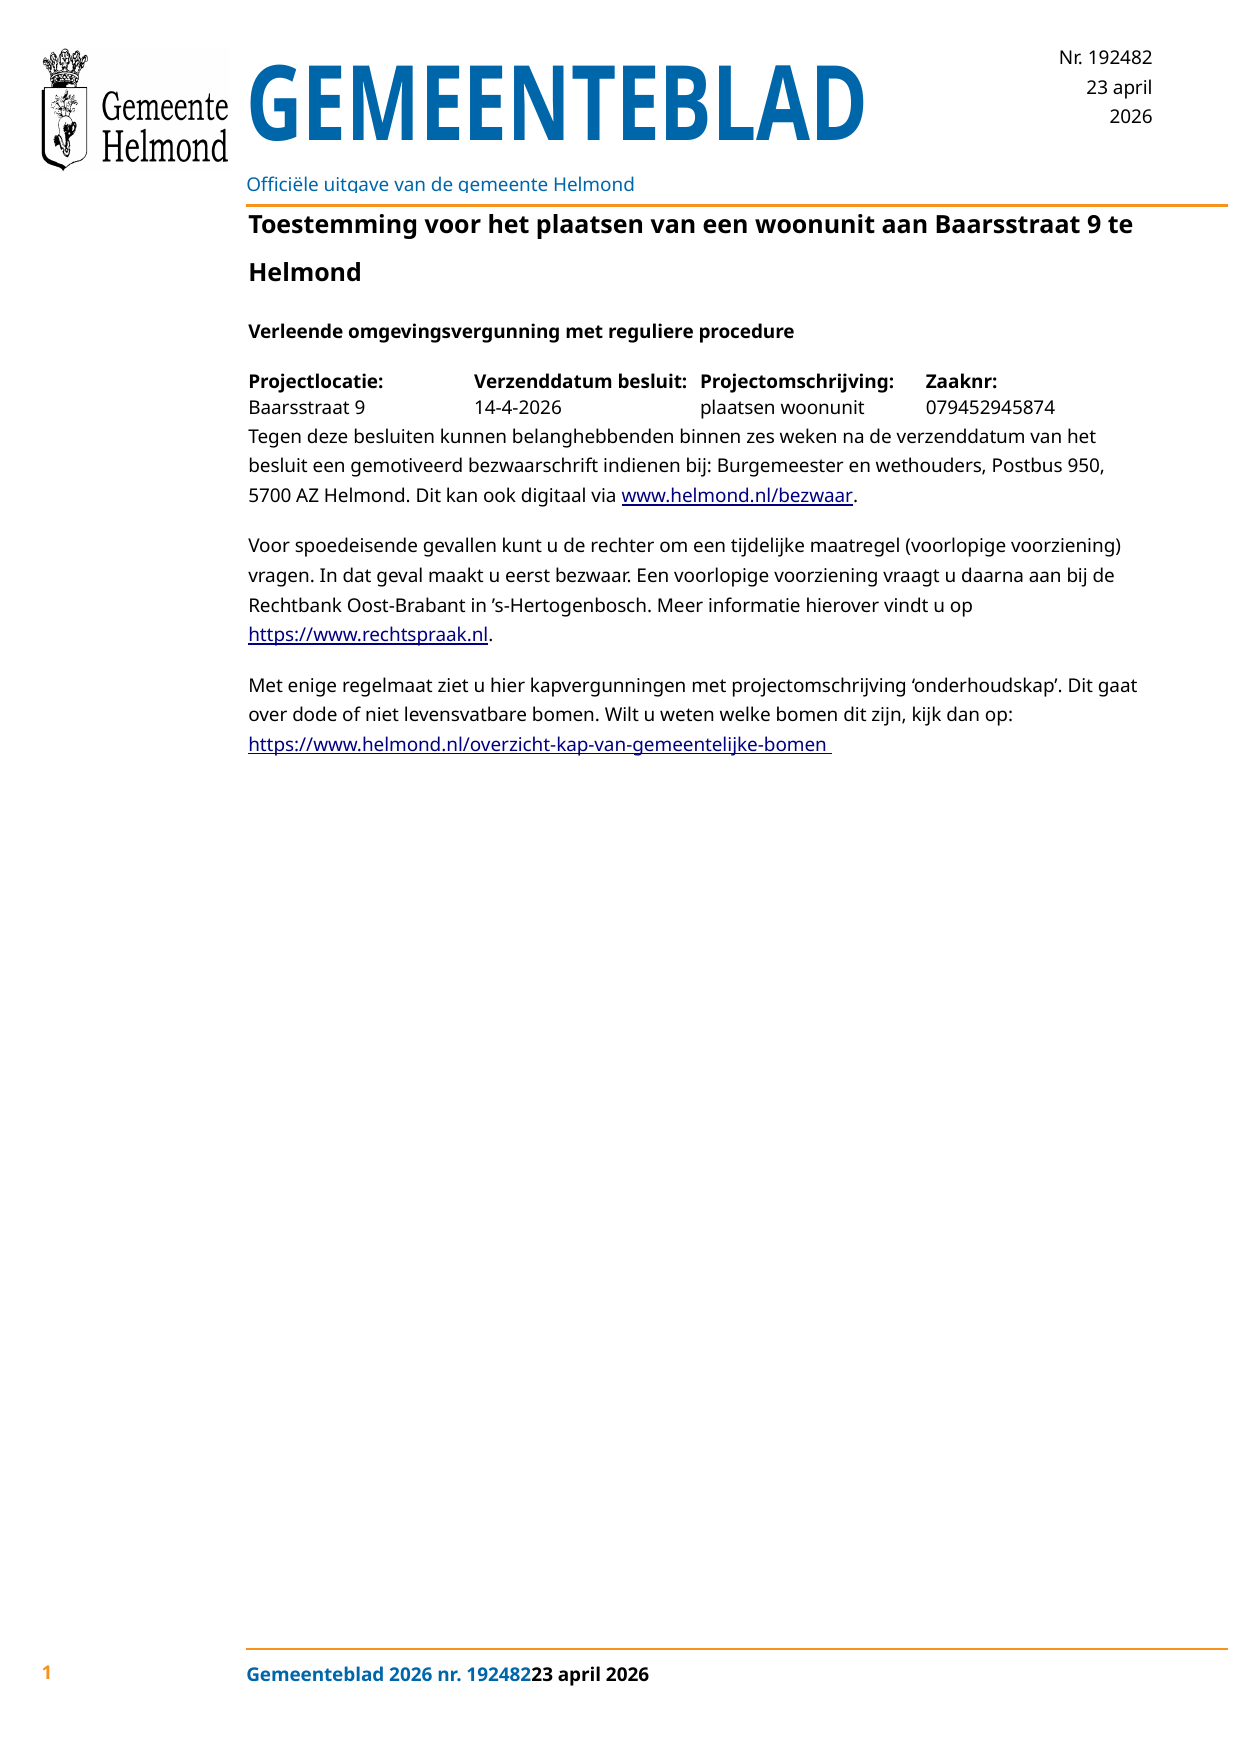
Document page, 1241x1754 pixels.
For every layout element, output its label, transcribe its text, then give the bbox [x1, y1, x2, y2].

table_cell Baarsstraat 9 [248, 394, 474, 420]
table_cell plaatsen woonunit [700, 394, 926, 420]
text Tegen deze besluiten kunnen belanghebbenden binnen zes weken na de verzenddatum van het besluit een gemotiveerd bezwaarschrift indienen bij: Burgemeester en wethouders, Postbus 950, 5700 AZ Helmond. Dit kan ook digitaal via www.helmond.nl/bezwaar. [248, 423, 1152, 508]
picture [41, 47, 231, 172]
text Met enige regelmaat ziet u hier kapvergunningen met projectomschrijving ‘onderhoudskap’. Dit gaat over dode of niet levensvatbare bomen. Wilt u weten welke bomen dit zijn, kijk dan op: https://www.helmond.nl/overzicht-kap-van-gemeentelijke-bomen [248, 672, 1152, 757]
text Toestemming voor het plaatsen van een woonunit aan Baarsstraat 9 te Helmond [248, 207, 1152, 288]
table_cell 14-4-2026 [474, 394, 700, 420]
table_header Projectomschrijving: [700, 369, 926, 394]
text Voor spoedeisende gevallen kunt u de rechter om een tijdelijke maatregel (voorlopige voorziening) vragen. In dat geval maakt u eerst bezwaar. Een voorlopige voorziening vraagt u daarna aan bij de Rechtbank Oost-Brabant in ’s-Hertogenbosch. Meer informatie hierover vindt u op https://www.rechtspraak.nl. [248, 533, 1152, 647]
table_cell 079452945874 [926, 394, 1152, 420]
table_header Projectlocatie: [248, 369, 474, 394]
table_header Verzenddatum besluit: [474, 369, 700, 394]
table_header Zaaknr: [926, 369, 1152, 394]
text Verleende omgevingsvergunning met reguliere procedure [248, 318, 1152, 344]
